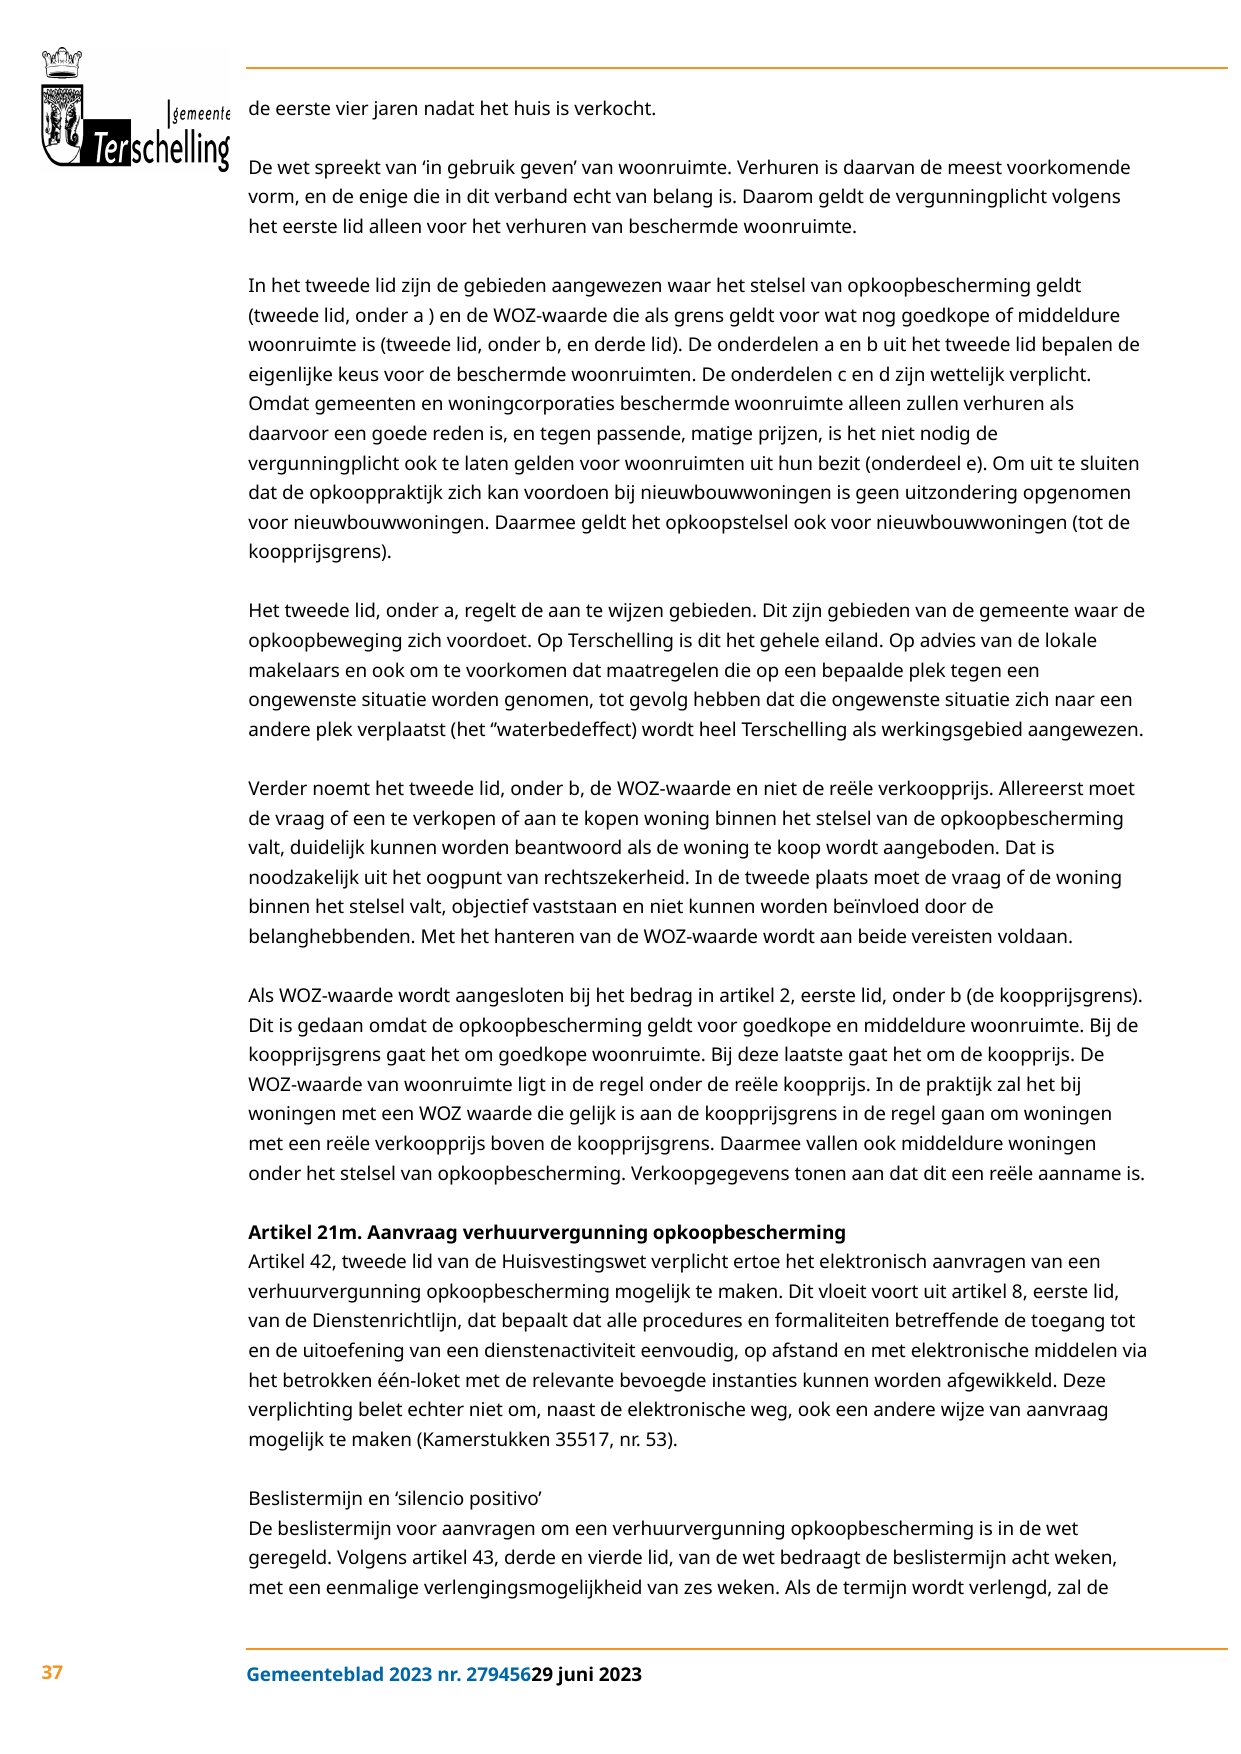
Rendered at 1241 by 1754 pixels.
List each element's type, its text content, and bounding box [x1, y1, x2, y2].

text In het tweede lid zijn de gebieden aangewezen waar het stelsel van opkoopbescherming geldt (tweede lid, onder a ) en de WOZ-waarde die als grens geldt voor wat nog goedkope of middeldure woonruimte is (tweede lid, onder b, en derde lid). De onderdelen a en b uit het tweede lid bepalen de eigenlijke keus voor de beschermde woonruimten. De onderdelen c en d zijn wettelijk verplicht. Omdat gemeenten en woningcorporaties beschermde woonruimte alleen zullen verhuren als daarvoor een goede reden is, en tegen passende, matige prijzen, is het niet nodig de vergunningplicht ook te laten gelden voor woonruimten uit hun bezit (onderdeel e). Om uit te sluiten dat de opkooppraktijk zich kan voordoen bij nieuwbouwwoningen is geen uitzondering opgenomen voor nieuwbouwwoningen. Daarmee geldt het opkoopstelsel ook voor nieuwbouwwoningen (tot de koopprijsgrens). [248, 272, 1152, 564]
text de eerste vier jaren nadat het huis is verkocht. [248, 95, 1152, 121]
text Verder noemt het tweede lid, onder b, de WOZ-waarde en niet de reële verkoopprijs. Allereerst moet de vraag of een te verkopen of aan te kopen woning binnen het stelsel van de opkoopbescherming valt, duidelijk kunnen worden beantwoord als de woning te koop wordt aangeboden. Dat is noodzakelijk uit het oogpunt van rechtszekerheid. In de tweede plaats moet de vraag of de woning binnen het stelsel valt, objectief vaststaan en niet kunnen worden beïnvloed door de belanghebbenden. Met het hanteren van de WOZ-waarde wordt aan beide vereisten voldaan. [248, 775, 1152, 949]
text De wet spreekt van ‘in gebruik geven’ van woonruimte. Verhuren is daarvan de meest voorkomende vorm, en de enige die in dit verband echt van belang is. Daarom geldt de vergunningplicht volgens het eerste lid alleen voor het verhuren van beschermde woonruimte. [248, 154, 1152, 239]
text Als WOZ-waarde wordt aangesloten bij het bedrag in artikel 2, eerste lid, onder b (de koopprijsgrens). Dit is gedaan omdat de opkoopbescherming geldt voor goedkope en middeldure woonruimte. Bij de koopprijsgrens gaat het om goedkope woonruimte. Bij deze laatste gaat het om de koopprijs. De WOZ-waarde van woonruimte ligt in de regel onder de reële koopprijs. In de praktijk zal het bij woningen met een WOZ waarde die gelijk is aan de koopprijsgrens in de regel gaan om woningen met een reële verkoopprijs boven de koopprijsgrens. Daarmee vallen ook middeldure woningen onder het stelsel van opkoopbescherming. Verkoopgegevens tonen aan dat dit een reële aanname is. [248, 982, 1152, 1186]
text Artikel 21m. Aanvraag verhuurvergunning opkoopbescherming [248, 1219, 1152, 1245]
text Beslistermijn en ‘silencio positivo’ [248, 1485, 1152, 1511]
picture [41, 47, 231, 172]
text De beslistermijn voor aanvragen om een verhuurvergunning opkoopbescherming is in de wet geregeld. Volgens artikel 43, derde en vierde lid, van de wet bedraagt de beslistermijn acht weken, met een eenmalige verlengingsmogelijkheid van zes weken. Als de termijn wordt verlengd, zal de [248, 1515, 1152, 1600]
text Het tweede lid, onder a, regelt de aan te wijzen gebieden. Dit zijn gebieden van de gemeente waar de opkoopbeweging zich voordoet. Op Terschelling is dit het gehele eiland. Op advies van de lokale makelaars en ook om te voorkomen dat maatregelen die op een bepaalde plek tegen een ongewenste situatie worden genomen, tot gevolg hebben dat die ongewenste situatie zich naar een andere plek verplaatst (het ‘’waterbedeffect) wordt heel Terschelling als werkingsgebied aangewezen. [248, 598, 1152, 742]
text Artikel 42, tweede lid van de Huisvestingswet verplicht ertoe het elektronisch aanvragen van een verhuurvergunning opkoopbescherming mogelijk te maken. Dit vloeit voort uit artikel 8, eerste lid, van de Dienstenrichtlijn, dat bepaalt dat alle procedures en formaliteiten betreffende de toegang tot en de uitoefening van een dienstenactiviteit eenvoudig, op afstand en met elektronische middelen via het betrokken één-loket met de relevante bevoegde instanties kunnen worden afgewikkeld. Deze verplichting belet echter niet om, naast de elektronische weg, ook een andere wijze van aanvraag mogelijk te maken (Kamerstukken 35517, nr. 53). [248, 1248, 1152, 1452]
